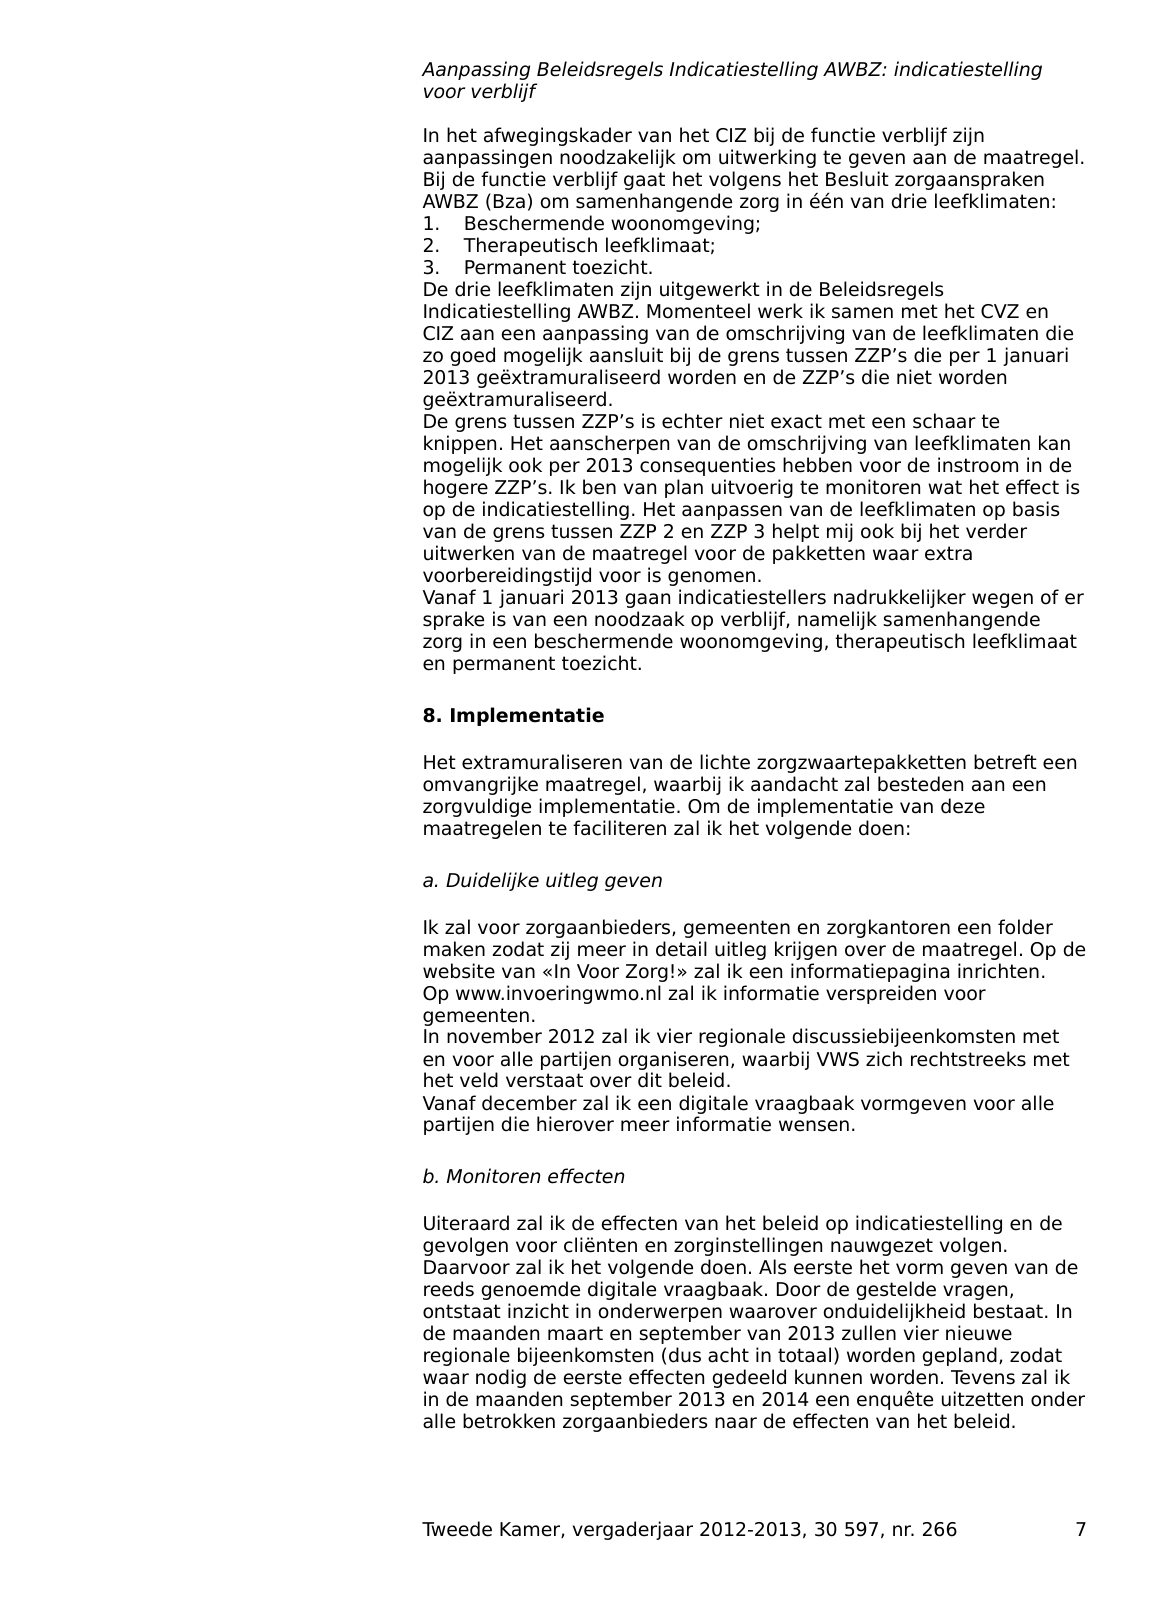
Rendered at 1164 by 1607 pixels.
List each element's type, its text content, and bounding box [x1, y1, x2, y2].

subtitle 8. Implementatie [422, 705, 1087, 727]
text Vanaf 1 januari 2013 gaan indicatiestellers nadrukkelijker wegen of er sprake is van een noodzaak op verblijf, namelijk samenhangende zorg in een beschermende woonomgeving, therapeutisch leefklimaat en permanent toezicht. [422, 587, 1087, 675]
subtitle Aanpassing Beleidsregels Indicatiestelling AWBZ: indicatiestelling voor verblijf [422, 59, 1087, 103]
text 1. Beschermende woonomgeving; [422, 213, 1087, 235]
text 3. Permanent toezicht. [422, 257, 1087, 279]
text Ik zal voor zorgaanbieders, gemeenten en zorgkantoren een folder maken zodat zij meer in detail uitleg krijgen over de maatregel. Op de website van «In Voor Zorg!» zal ik een informatiepagina inrichten. [422, 917, 1087, 982]
subtitle a. Duidelijke uitleg geven [422, 869, 1087, 892]
text In het afwegingskader van het CIZ bij de functie verblijf zijn aanpassingen noodzakelijk om uitwerking te geven aan de maatregel. [422, 125, 1087, 169]
text 2. Therapeutisch leefklimaat; [422, 235, 1087, 257]
text De drie leefklimaten zijn uitgewerkt in de Beleidsregels Indicatiestelling AWBZ. Momenteel werk ik samen met het CVZ en CIZ aan een aanpassing van de omschrijving van de leefklimaten die zo goed mogelijk aansluit bij de grens tussen ZZP’s die per 1 januari 2013 geëxtramuraliseerd worden en de ZZP’s die niet worden geëxtramuraliseerd. [422, 279, 1087, 411]
text Het extramuraliseren van de lichte zorgzwaartepakketten betreft een omvangrijke maatregel, waarbij ik aandacht zal besteden aan een zorgvuldige implementatie. Om de implementatie van deze maatregelen te faciliteren zal ik het volgende doen: [422, 752, 1087, 839]
subtitle b. Monitoren effecten [422, 1166, 1087, 1188]
text Vanaf december zal ik een digitale vraagbaak vormgeven voor alle partijen die hierover meer informatie wensen. [422, 1092, 1087, 1136]
text Bij de functie verblijf gaat het volgens het Besluit zorgaanspraken AWBZ (Bza) om samenhangende zorg in één van drie leefklimaten: [422, 169, 1087, 213]
text In november 2012 zal ik vier regionale discussiebijeenkomsten met en voor alle partijen organiseren, waarbij VWS zich rechtstreeks met het veld verstaat over dit beleid. [422, 1026, 1087, 1092]
text Op www.invoeringwmo.nl zal ik informatie verspreiden voor gemeenten. [422, 982, 1087, 1026]
text Uiteraard zal ik de effecten van het beleid op indicatiestelling en de gevolgen voor cliënten en zorginstellingen nauwgezet volgen. Daarvoor zal ik het volgende doen. Als eerste het vorm geven van de reeds genoemde digitale vraagbaak. Door de gestelde vragen, ontstaat inzicht in onderwerpen waarover onduidelijkheid bestaat. In de maanden maart en september van 2013 zullen vier nieuwe regionale bijeenkomsten (dus acht in totaal) worden gepland, zodat waar nodig de eerste effecten gedeeld kunnen worden. Tevens zal ik in de maanden september 2013 en 2014 een enquête uitzetten onder alle betrokken zorgaanbieders naar de effecten van het beleid. [422, 1213, 1087, 1433]
text De grens tussen ZZP’s is echter niet exact met een schaar te knippen. Het aanscherpen van de omschrijving van leefklimaten kan mogelijk ook per 2013 consequenties hebben voor de instroom in de hogere ZZP’s. Ik ben van plan uitvoerig te monitoren wat het effect is op de indicatiestelling. Het aanpassen van de leefklimaten op basis van de grens tussen ZZP 2 en ZZP 3 helpt mij ook bij het verder uitwerken van de maatregel voor de pakketten waar extra voorbereidingstijd voor is genomen. [422, 411, 1087, 587]
